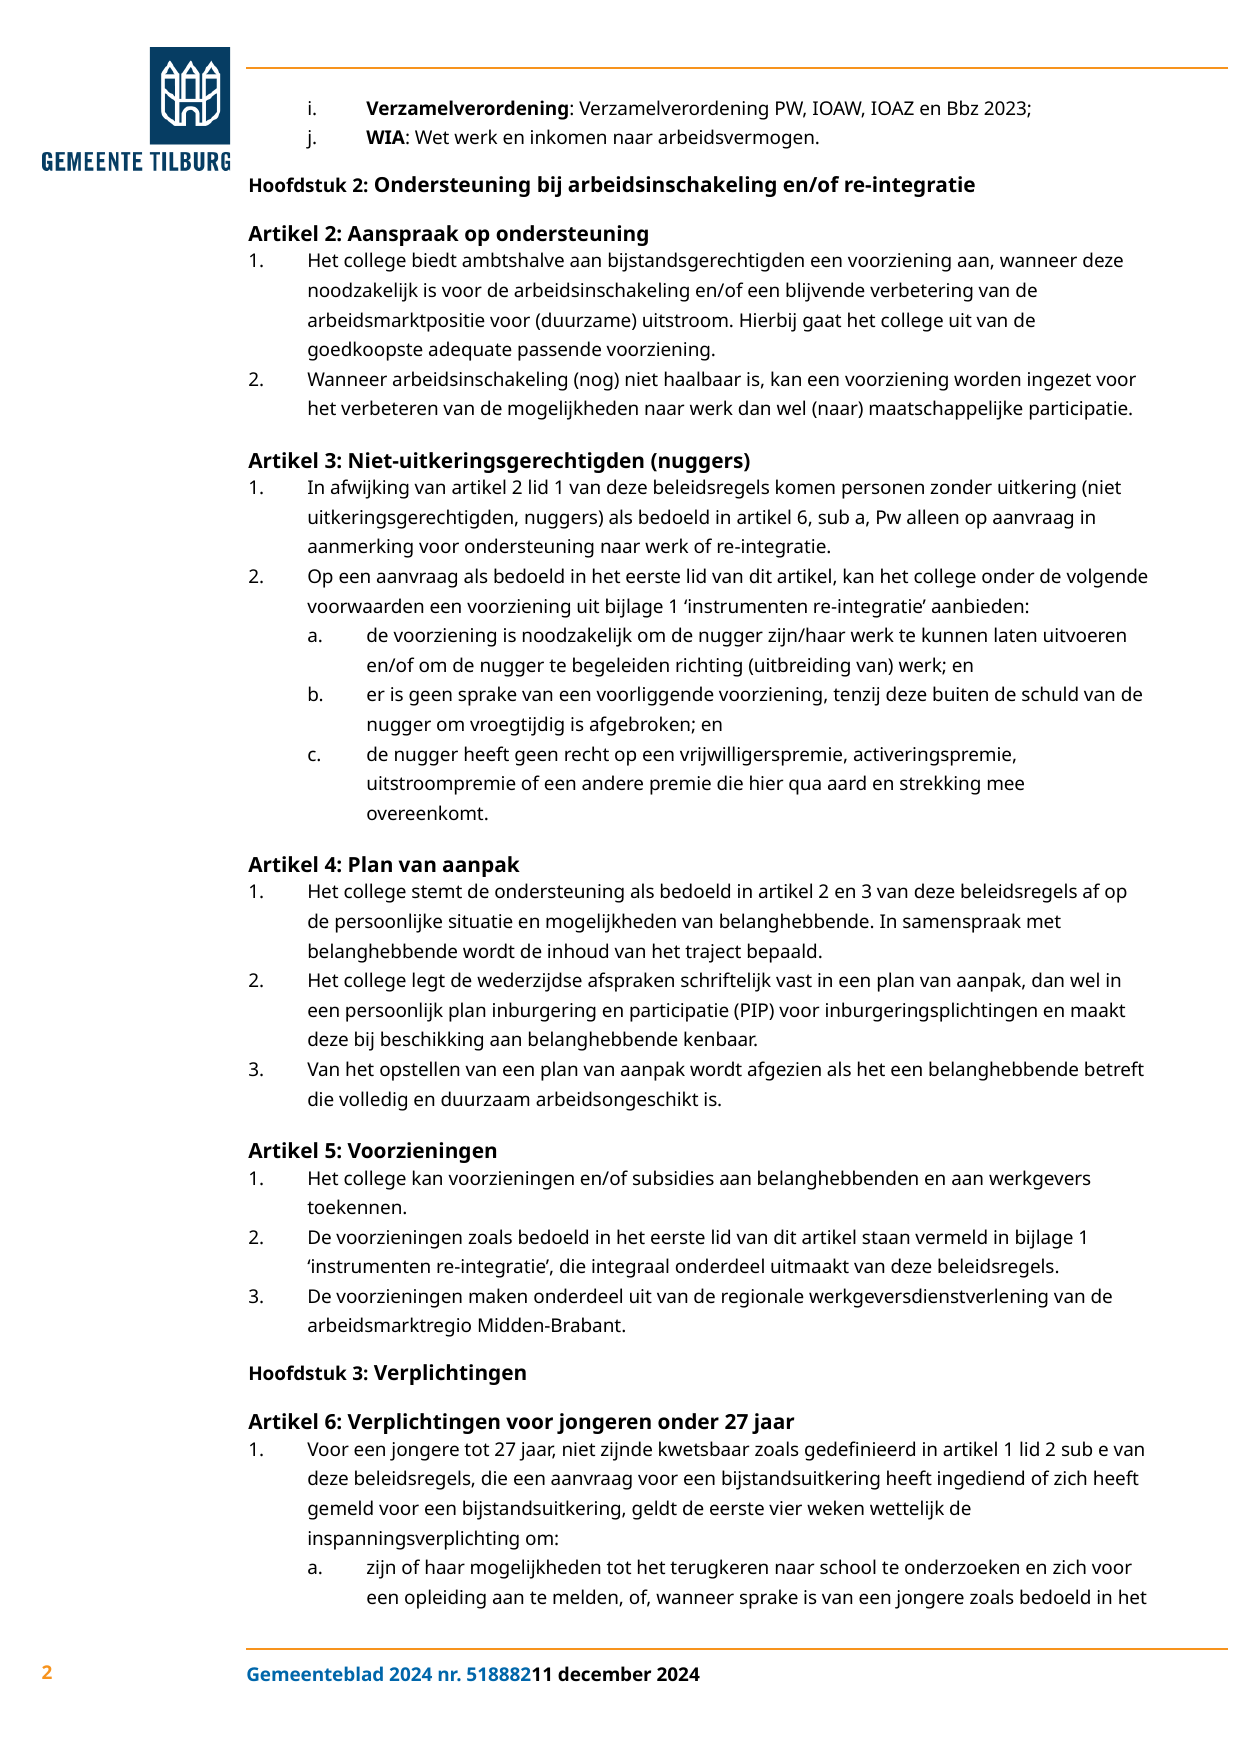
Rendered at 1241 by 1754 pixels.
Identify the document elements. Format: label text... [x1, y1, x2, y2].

list zijn of haar mogelijkheden tot het terugkeren naar school te onderzoeken en zich voor een opleiding aan te melden, of, wanneer sprake is van een jongere zoals bedoeld in het [307, 1554, 1152, 1609]
text Artikel 6: Verplichtingen voor jongeren onder 27 jaar [248, 1407, 1152, 1436]
text Artikel 5: Voorzieningen [248, 1136, 1152, 1165]
list er is geen sprake van een voorliggende voorziening, tenzij deze buiten de schuld van de nugger om vroegtijdig is afgebroken; en [307, 682, 1152, 737]
text Hoofdstuk 3: Verplichtingen [248, 1358, 1152, 1387]
text Hoofdstuk 2: Ondersteuning bij arbeidsinschakeling en/of re-integratie [248, 170, 1152, 198]
list de voorziening is noodzakelijk om de nugger zijn/haar werk te kunnen laten uitvoeren en/of om de nugger te begeleiden richting (uitbreiding van) werk; en [307, 622, 1152, 678]
list de nugger heeft geen recht op een vrijwilligerspremie, activeringspremie, uitstroompremie of een andere premie die hier qua aard en strekking mee overeenkomt. [307, 741, 1152, 826]
text Artikel 3: Niet-uitkeringsgerechtigden (nuggers) [248, 446, 1152, 474]
list Op een aanvraag als bedoeld in het eerste lid van dit artikel, kan het college onder de volgende voorwaarden een voorziening uit bijlage 1 ‘instrumenten re-integratie’ aanbieden: [248, 563, 1152, 618]
list Van het opstellen van een plan van aanpak wordt afgezien als het een belanghebbende betreft die volledig en duurzaam arbeidsongeschikt is. [248, 1056, 1152, 1112]
list WIA: Wet werk en inkomen naar arbeidsvermogen. [307, 124, 1152, 150]
list Het college stemt de ondersteuning als bedoeld in artikel 2 en 3 van deze beleidsregels af op de persoonlijke situatie en mogelijkheden van belanghebbende. In samenspraak met belanghebbende wordt de inhoud van het traject bepaald. [248, 879, 1152, 964]
list Wanneer arbeidsinschakeling (nog) niet haalbaar is, kan een voorziening worden ingezet voor het verbeteren van de mogelijkheden naar werk dan wel (naar) maatschappelijke participatie. [248, 366, 1152, 421]
list Het college kan voorzieningen en/of subsidies aan belanghebbenden en aan werkgevers toekennen. [248, 1165, 1152, 1220]
list De voorzieningen maken onderdeel uit van de regionale werkgeversdienstverlening van de arbeidsmarktregio Midden-Brabant. [248, 1283, 1152, 1338]
list De voorzieningen zoals bedoeld in het eerste lid van dit artikel staan vermeld in bijlage 1 ‘instrumenten re-integratie’, die integraal onderdeel uitmaakt van deze beleidsregels. [248, 1224, 1152, 1279]
list In afwijking van artikel 2 lid 1 van deze beleidsregels komen personen zonder uitkering (niet uitkeringsgerechtigden, nuggers) als bedoeld in artikel 6, sub a, Pw alleen op aanvraag in aanmerking voor ondersteuning naar werk of re-integratie. [248, 474, 1152, 559]
text Artikel 2: Aanspraak op ondersteuning [248, 219, 1152, 248]
picture [41, 47, 231, 172]
list Het college legt de wederzijdse afspraken schriftelijk vast in een plan van aanpak, dan wel in een persoonlijk plan inburgering en participatie (PIP) voor inburgeringsplichtingen en maakt deze bij beschikking aan belanghebbende kenbaar. [248, 967, 1152, 1052]
list Verzamelverordening: Verzamelverordening PW, IOAW, IOAZ en Bbz 2023; [307, 95, 1152, 121]
list Het college biedt ambtshalve aan bijstandsgerechtigden een voorziening aan, wanneer deze noodzakelijk is voor de arbeidsinschakeling en/of een blijvende verbetering van de arbeidsmarktpositie voor (duurzame) uitstroom. Hierbij gaat het college uit van de goedkoopste adequate passende voorziening. [248, 248, 1152, 362]
list Voor een jongere tot 27 jaar, niet zijnde kwetsbaar zoals gedefinieerd in artikel 1 lid 2 sub e van deze beleidsregels, die een aanvraag voor een bijstandsuitkering heeft ingediend of zich heeft gemeld voor een bijstandsuitkering, geldt de eerste vier weken wettelijk de inspanningsverplichting om: [248, 1436, 1152, 1550]
text Artikel 4: Plan van aanpak [248, 850, 1152, 879]
